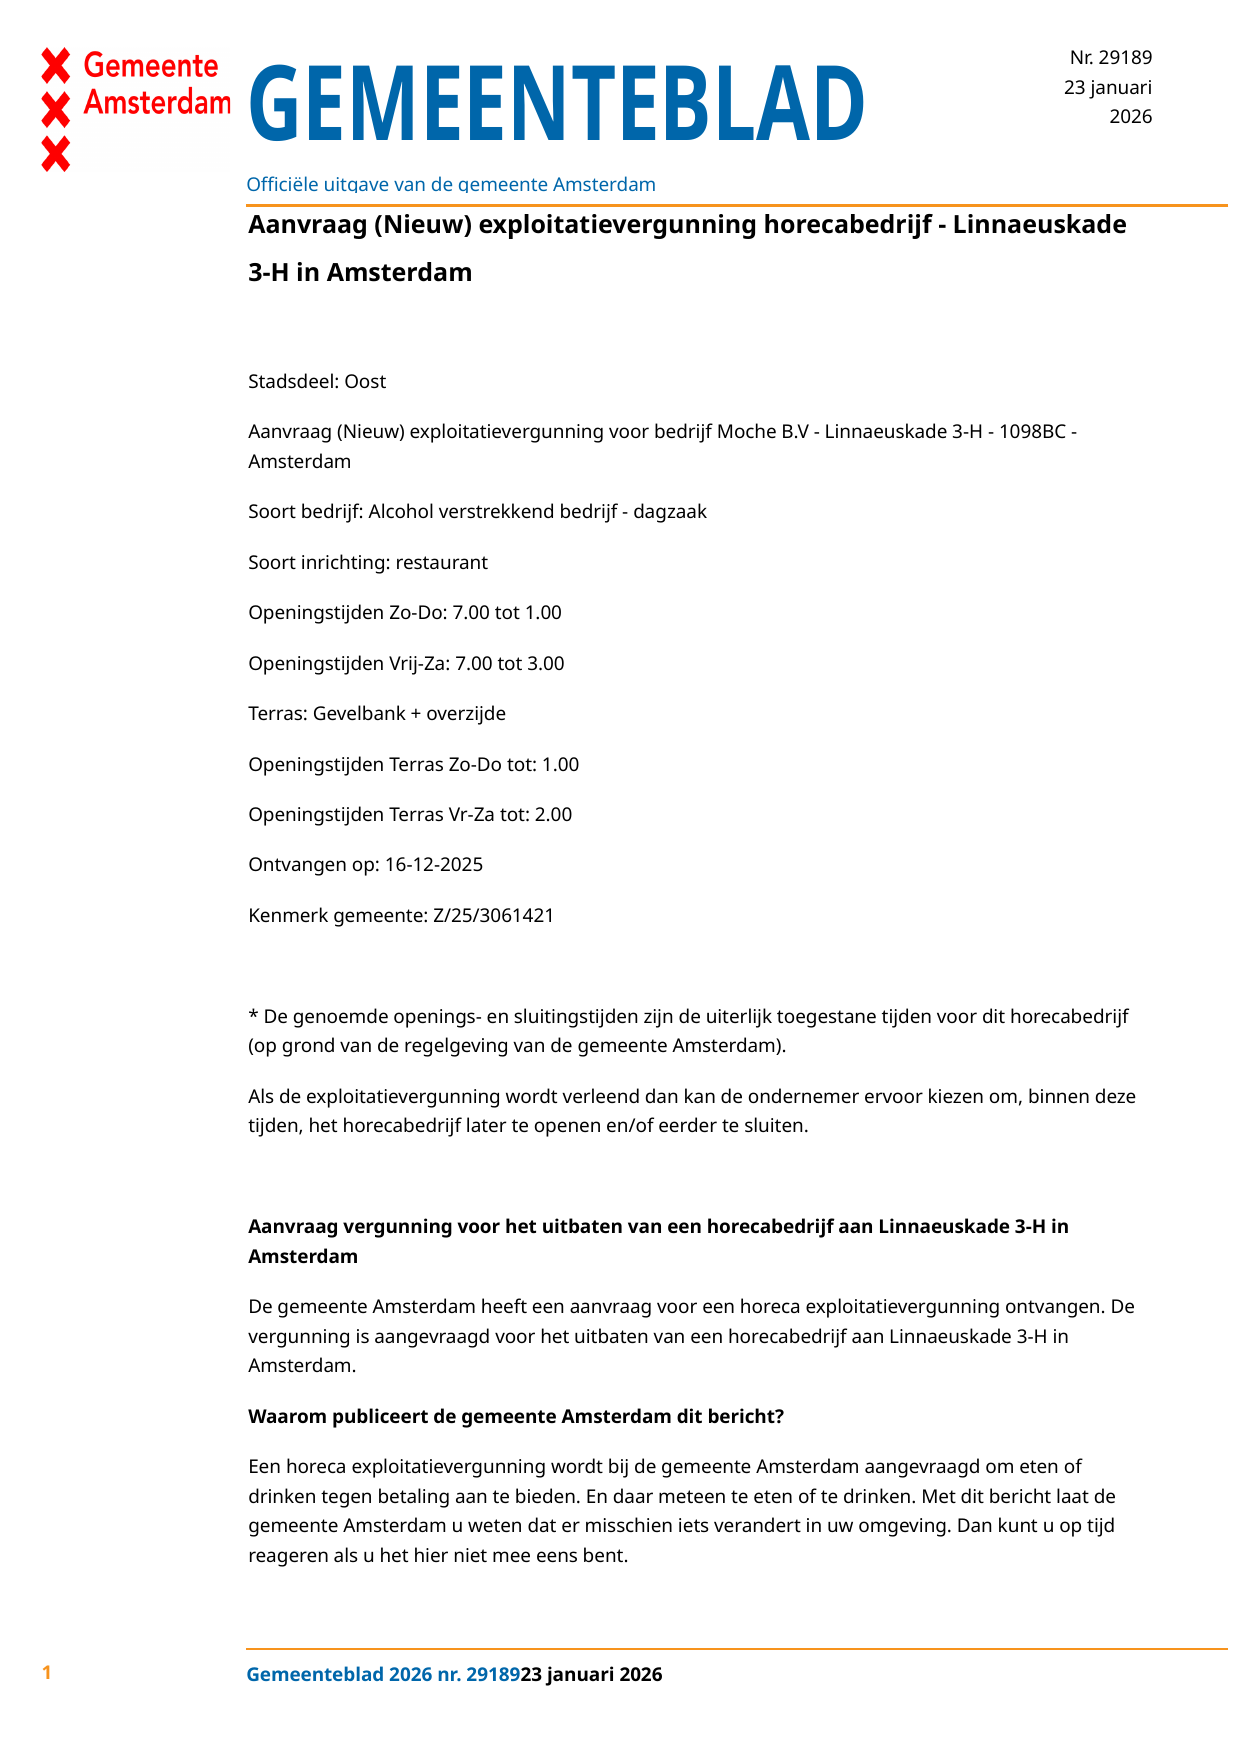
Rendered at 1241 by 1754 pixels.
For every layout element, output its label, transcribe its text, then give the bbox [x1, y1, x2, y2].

text Stadsdeel: Oost [248, 368, 1152, 394]
picture [41, 47, 231, 172]
text Openingstijden Terras Zo-Do tot: 1.00 [248, 751, 1152, 777]
text Openingstijden Terras Vr-Za tot: 2.00 [248, 801, 1152, 827]
text Als de exploitatievergunning wordt verleend dan kan de ondernemer ervoor kiezen om, binnen deze tijden, het horecabedrijf later te openen en/of eerder te sluiten. [248, 1083, 1152, 1138]
text Aanvraag vergunning voor het uitbaten van een horecabedrijf aan Linnaeuskade 3-H in Amsterdam [248, 1213, 1152, 1269]
text * De genoemde openings- en sluitingstijden zijn de uiterlijk toegestane tijden voor dit horecabedrijf (op grond van de regelgeving van de gemeente Amsterdam). [248, 1003, 1152, 1058]
text De gemeente Amsterdam heeft een aanvraag voor een horeca exploitatievergunning ontvangen. De vergunning is aangevraagd voor het uitbaten van een horecabedrijf aan Linnaeuskade 3-H in Amsterdam. [248, 1293, 1152, 1378]
text Kenmerk gemeente: Z/25/3061421 [248, 902, 1152, 928]
text Ontvangen op: 16-12-2025 [248, 852, 1152, 877]
text Soort inrichting: restaurant [248, 549, 1152, 575]
text Terras: Gevelbank + overzijde [248, 700, 1152, 726]
text Een horeca exploitatievergunning wordt bij de gemeente Amsterdam aangevraagd om eten of drinken tegen betaling aan te bieden. En daar meteen te eten of te drinken. Met dit bericht laat de gemeente Amsterdam u weten dat er misschien iets verandert in uw omgeving. Dan kunt u op tijd reageren als u het hier niet mee eens bent. [248, 1453, 1152, 1568]
text Soort bedrijf: Alcohol verstrekkend bedrijf - dagzaak [248, 499, 1152, 524]
text Openingstijden Zo-Do: 7.00 tot 1.00 [248, 599, 1152, 625]
text Openingstijden Vrij-Za: 7.00 tot 3.00 [248, 650, 1152, 676]
text Aanvraag (Nieuw) exploitatievergunning horecabedrijf - Linnaeuskade 3-H in Amsterdam [248, 207, 1152, 288]
text Aanvraag (Nieuw) exploitatievergunning voor bedrijf Moche B.V - Linnaeuskade 3-H - 1098BC - Amsterdam [248, 419, 1152, 474]
text Waarom publiceert de gemeente Amsterdam dit bericht? [248, 1403, 1152, 1429]
